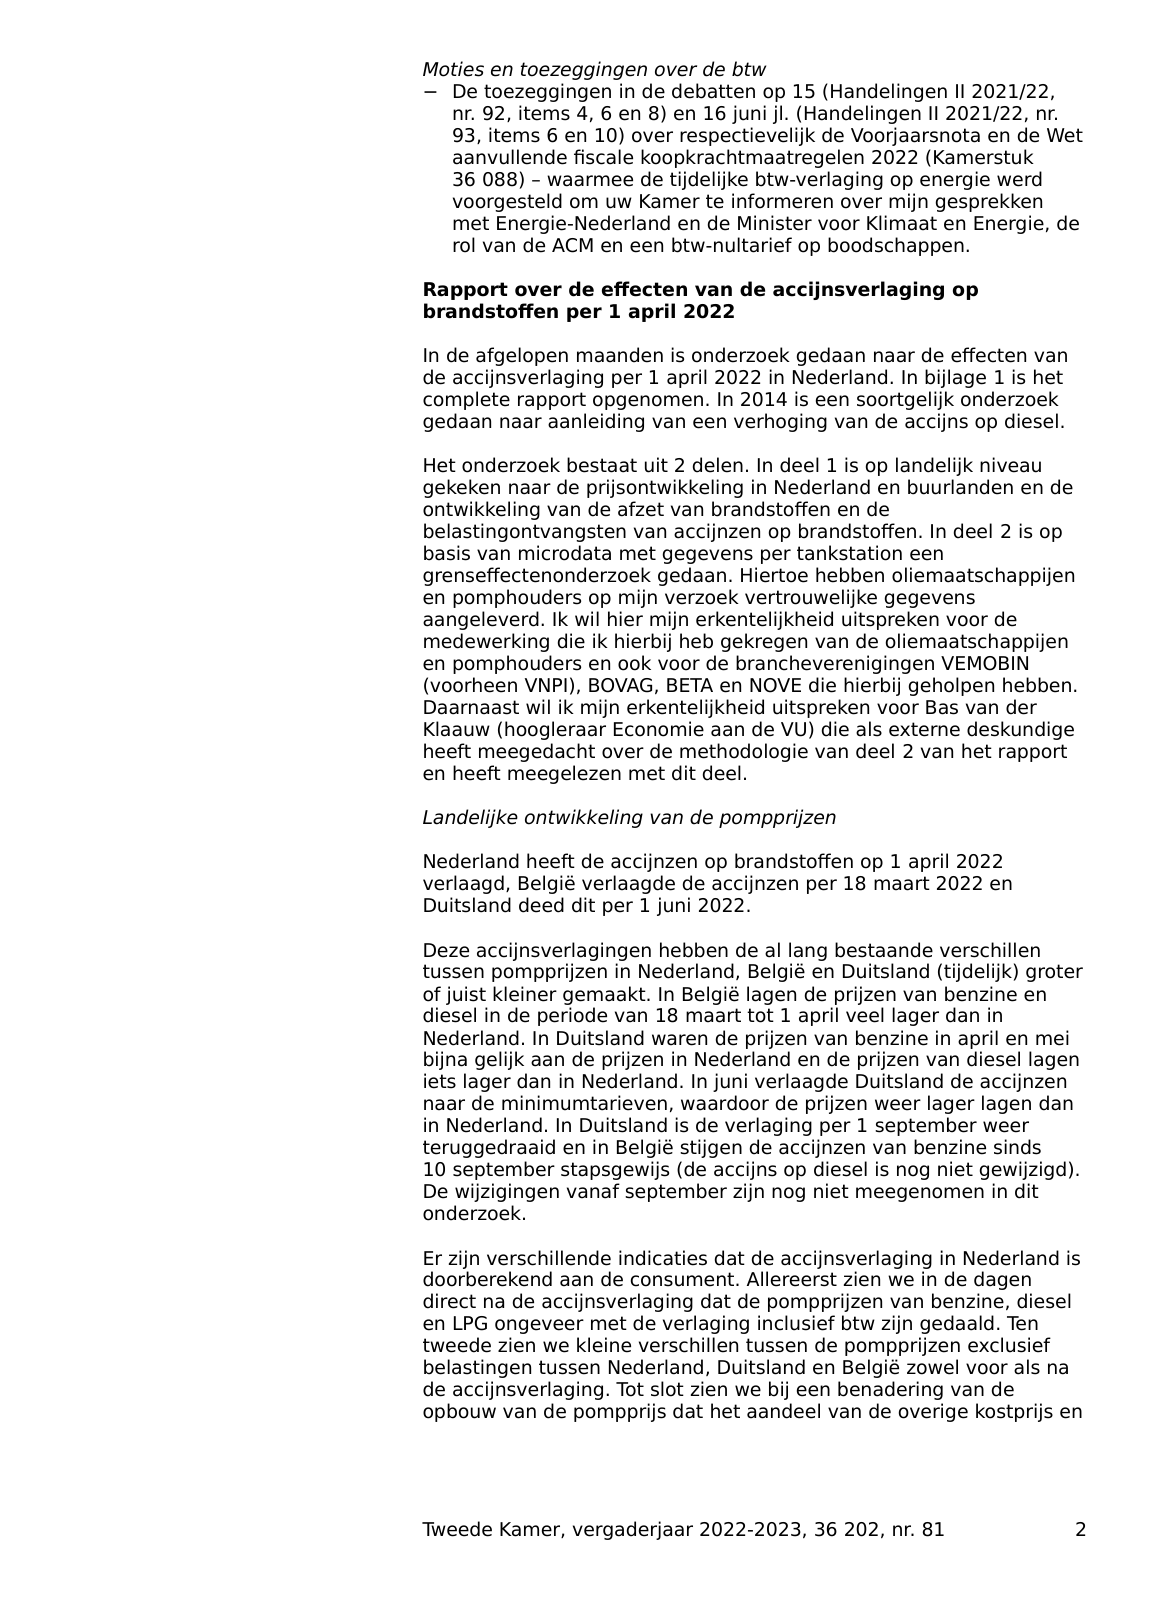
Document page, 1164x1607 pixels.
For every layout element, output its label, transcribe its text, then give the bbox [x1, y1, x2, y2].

subtitle Landelijke ontwikkeling van de pompprijzen [422, 807, 1087, 829]
text Nederland heeft de accijnzen op brandstoffen op 1 april 2022 verlaagd, België verlaagde de accijnzen per 18 maart 2022 en Duitsland deed dit per 1 juni 2022. [422, 851, 1087, 917]
text Er zijn verschillende indicaties dat de accijnsverlaging in Nederland is doorberekend aan de consument. Allereerst zien we in de dagen direct na de accijnsverlaging dat de pompprijzen van benzine, diesel en LPG ongeveer met de verlaging inclusief btw zijn gedaald. Ten tweede zien we kleine verschillen tussen de pompprijzen exclusief belastingen tussen Nederland, Duitsland en België zowel voor als na de accijnsverlaging. Tot slot zien we bij een benadering van de opbouw van de pompprijs dat het aandeel van de overige kostprijs en [422, 1247, 1087, 1423]
subtitle Rapport over de effecten van de accijnsverlaging op brandstoffen per 1 april 2022 [422, 279, 1087, 323]
subtitle Moties en toezeggingen over de btw [422, 59, 1087, 81]
text Het onderzoek bestaat uit 2 delen. In deel 1 is op landelijk niveau gekeken naar de prijsontwikkeling in Nederland en buurlanden en de ontwikkeling van de afzet van brandstoffen en de belastingontvangsten van accijnzen op brandstoffen. In deel 2 is op basis van microdata met gegevens per tankstation een grenseffectenonderzoek gedaan. Hiertoe hebben oliemaatschappijen en pomphouders op mijn verzoek vertrouwelijke gegevens aangeleverd. Ik wil hier mijn erkentelijkheid uitspreken voor de medewerking die ik hierbij heb gekregen van de oliemaatschappijen en pomphouders en ook voor de brancheverenigingen VEMOBIN (voorheen VNPI), BOVAG, BETA en NOVE die hierbij geholpen hebben. Daarnaast wil ik mijn erkentelijkheid uitspreken voor Bas van der Klaauw (hoogleraar Economie aan de VU) die als externe deskundige heeft meegedacht over de methodologie van deel 2 van het rapport en heeft meegelezen met dit deel. [422, 455, 1087, 785]
text − De toezeggingen in de debatten op 15 (Handelingen II 2021/22, nr. 92, items 4, 6 en 8) en 16 juni jl. (Handelingen II 2021/22, nr. 93, items 6 en 10) over respectievelijk de Voorjaarsnota en de Wet aanvullende fiscale koopkrachtmaatregelen 2022 (Kamerstuk 36 088) – waarmee de tijdelijke btw-verlaging op energie werd voorgesteld om uw Kamer te informeren over mijn gesprekken met Energie-Nederland en de Minister voor Klimaat en Energie, de rol van de ACM en een btw-nultarief op boodschappen. [422, 81, 1087, 257]
text Deze accijnsverlagingen hebben de al lang bestaande verschillen tussen pompprijzen in Nederland, België en Duitsland (tijdelijk) groter of juist kleiner gemaakt. In België lagen de prijzen van benzine en diesel in de periode van 18 maart tot 1 april veel lager dan in Nederland. In Duitsland waren de prijzen van benzine in april en mei bijna gelijk aan de prijzen in Nederland en de prijzen van diesel lagen iets lager dan in Nederland. In juni verlaagde Duitsland de accijnzen naar de minimumtarieven, waardoor de prijzen weer lager lagen dan in Nederland. In Duitsland is de verlaging per 1 september weer teruggedraaid en in België stijgen de accijnzen van benzine sinds 10 september stapsgewijs (de accijns op diesel is nog niet gewijzigd). De wijzigingen vanaf september zijn nog niet meegenomen in dit onderzoek. [422, 939, 1087, 1225]
text In de afgelopen maanden is onderzoek gedaan naar de effecten van de accijnsverlaging per 1 april 2022 in Nederland. In bijlage 1 is het complete rapport opgenomen. In 2014 is een soortgelijk onderzoek gedaan naar aanleiding van een verhoging van de accijns op diesel. [422, 345, 1087, 433]
